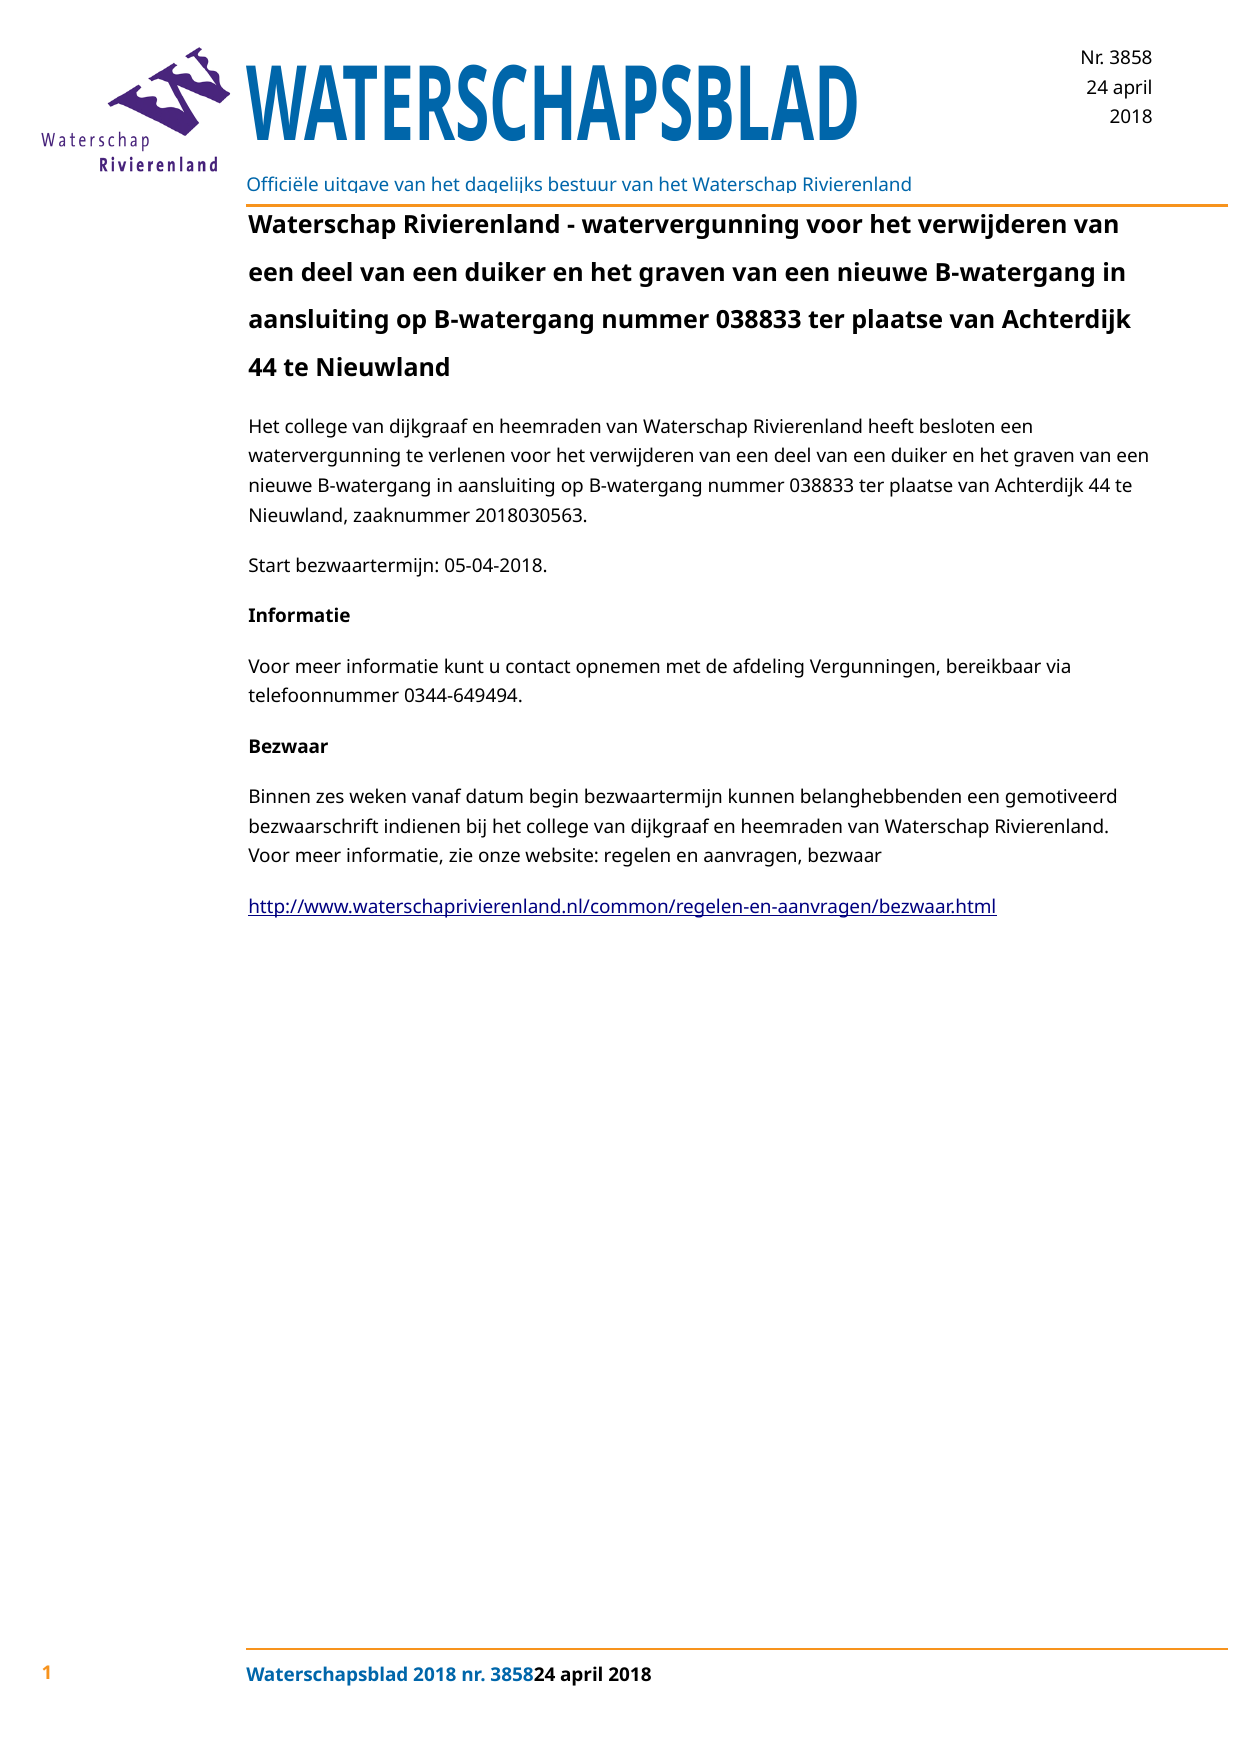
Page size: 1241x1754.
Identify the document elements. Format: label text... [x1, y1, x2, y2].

text Binnen zes weken vanaf datum begin bezwaartermijn kunnen belanghebbenden een gemotiveerd bezwaarschrift indienen bij het college van dijkgraaf en heemraden van Waterschap Rivierenland. Voor meer informatie, zie onze website: regelen en aanvragen, bezwaar [248, 783, 1152, 868]
picture [41, 47, 231, 172]
text Start bezwaartermijn: 05-04-2018. [248, 552, 1152, 578]
text Voor meer informatie kunt u contact opnemen met de afdeling Vergunningen, bereikbaar via telefoonnummer 0344-649494. [248, 653, 1152, 708]
text Het college van dijkgraaf en heemraden van Waterschap Rivierenland heeft besloten een watervergunning te verlenen voor het verwijderen van een deel van een duiker en het graven van een nieuwe B-watergang in aansluiting op B-watergang nummer 038833 ter plaatse van Achterdijk 44 te Nieuwland, zaaknummer 2018030563. [248, 413, 1152, 528]
text http://www.waterschaprivierenland.nl/common/regelen-en-aanvragen/bezwaar.html [248, 893, 1152, 919]
text Bezwaar [248, 733, 1152, 759]
text Waterschap Rivierenland - watervergunning voor het verwijderen van een deel van een duiker en het graven van een nieuwe B-watergang in aansluiting op B-watergang nummer 038833 ter plaatse van Achterdijk 44 te Nieuwland [248, 207, 1152, 384]
text Informatie [248, 603, 1152, 628]
